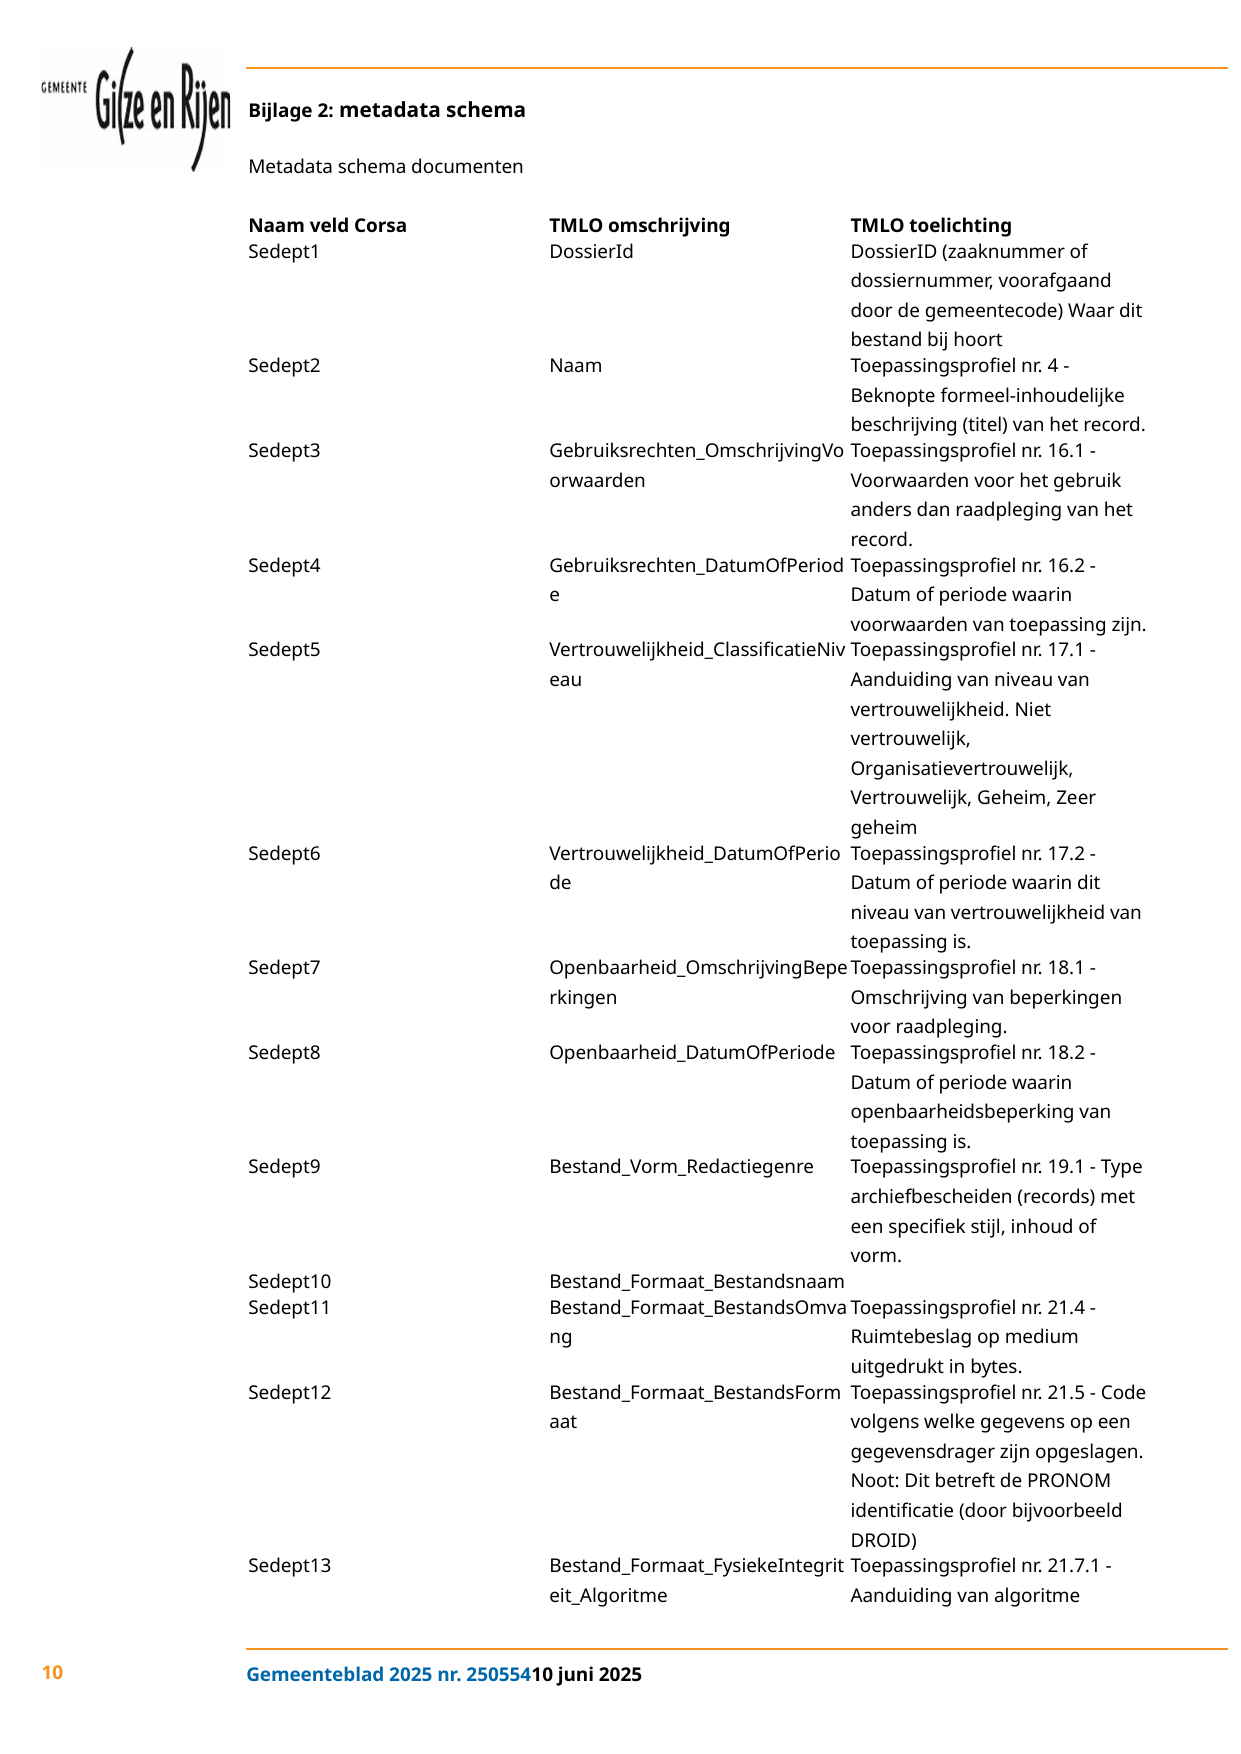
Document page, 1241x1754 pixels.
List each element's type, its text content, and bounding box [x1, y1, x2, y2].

table_cell Toepassingsprofiel nr. 17.2 - Datum of periode waarin dit niveau van vertrouwelijkheid van toepassing is. [850, 840, 1152, 954]
picture [41, 47, 231, 172]
table_header TMLO omschrijving [549, 212, 850, 238]
table_cell Sedept6 [248, 840, 549, 954]
table_cell Sedept11 [248, 1294, 549, 1379]
table_cell [850, 1268, 1152, 1294]
table_cell DossierId [549, 238, 850, 352]
table_cell Naam [549, 353, 850, 437]
table_cell Sedept13 [248, 1553, 549, 1608]
table_cell Vertrouwelijkheid_DatumOfPeriode [549, 840, 850, 954]
table_cell Vertrouwelijkheid_ClassificatieNiveau [549, 637, 850, 840]
table_cell Bestand_Formaat_FysiekeIntegriteit_Algoritme [549, 1553, 850, 1608]
text Metadata schema documenten [248, 153, 1152, 179]
table_cell Toepassingsprofiel nr. 4 - Beknopte formeel-inhoudelijke beschrijving (titel) van het record. [850, 353, 1152, 437]
table_cell Bestand_Formaat_BestandsFormaat [549, 1379, 850, 1552]
table_cell Sedept1 [248, 238, 549, 352]
table_cell Bestand_Vorm_Redactiegenre [549, 1154, 850, 1268]
table_cell Gebruiksrechten_DatumOfPeriode [549, 552, 850, 637]
table_cell Sedept5 [248, 637, 549, 840]
table_cell Toepassingsprofiel nr. 18.2 - Datum of periode waarin openbaarheidsbeperking van toepassing is. [850, 1039, 1152, 1154]
table_cell Sedept8 [248, 1039, 549, 1154]
table_cell Bestand_Formaat_Bestandsnaam [549, 1268, 850, 1294]
table_cell Sedept12 [248, 1379, 549, 1552]
table_header TMLO toelichting [850, 212, 1152, 238]
table_cell Toepassingsprofiel nr. 16.1 - Voorwaarden voor het gebruik anders dan raadpleging van het record. [850, 437, 1152, 552]
table_cell Sedept10 [248, 1268, 549, 1294]
table_cell Openbaarheid_DatumOfPeriode [549, 1039, 850, 1154]
text Bijlage 2: metadata schema [248, 95, 1152, 123]
table_cell DossierID (zaaknummer of dossiernummer, voorafgaand door de gemeentecode) Waar dit bestand bij hoort [850, 238, 1152, 352]
table_cell Toepassingsprofiel nr. 17.1 - Aanduiding van niveau van vertrouwelijkheid. Niet vertrouwelijk, Organisatievertrouwelijk, Vertrouwelijk, Geheim, Zeer geheim [850, 637, 1152, 840]
table_cell Sedept2 [248, 353, 549, 437]
table_cell Gebruiksrechten_OmschrijvingVoorwaarden [549, 437, 850, 552]
table_cell Sedept4 [248, 552, 549, 637]
table_cell Sedept7 [248, 954, 549, 1039]
table_cell Toepassingsprofiel nr. 19.1 - Type archiefbescheiden (records) met een specifiek stijl, inhoud of vorm. [850, 1154, 1152, 1268]
table_header Naam veld Corsa [248, 212, 549, 238]
table_cell Openbaarheid_OmschrijvingBeperkingen [549, 954, 850, 1039]
table_cell Toepassingsprofiel nr. 16.2 - Datum of periode waarin voorwaarden van toepassing zijn. [850, 552, 1152, 637]
table_cell Toepassingsprofiel nr. 21.7.1 - Aanduiding van algoritme [850, 1553, 1152, 1608]
table_cell Toepassingsprofiel nr. 21.4 - Ruimtebeslag op medium uitgedrukt in bytes. [850, 1294, 1152, 1379]
table_cell Sedept3 [248, 437, 549, 552]
table_cell Bestand_Formaat_BestandsOmvang [549, 1294, 850, 1379]
table_cell Toepassingsprofiel nr. 18.1 - Omschrijving van beperkingen voor raadpleging. [850, 954, 1152, 1039]
table_cell Sedept9 [248, 1154, 549, 1268]
table_cell Toepassingsprofiel nr. 21.5 - Code volgens welke gegevens op een gegevensdrager zijn opgeslagen. Noot: Dit betreft de PRONOM identificatie (door bijvoorbeeld DROID) [850, 1379, 1152, 1552]
